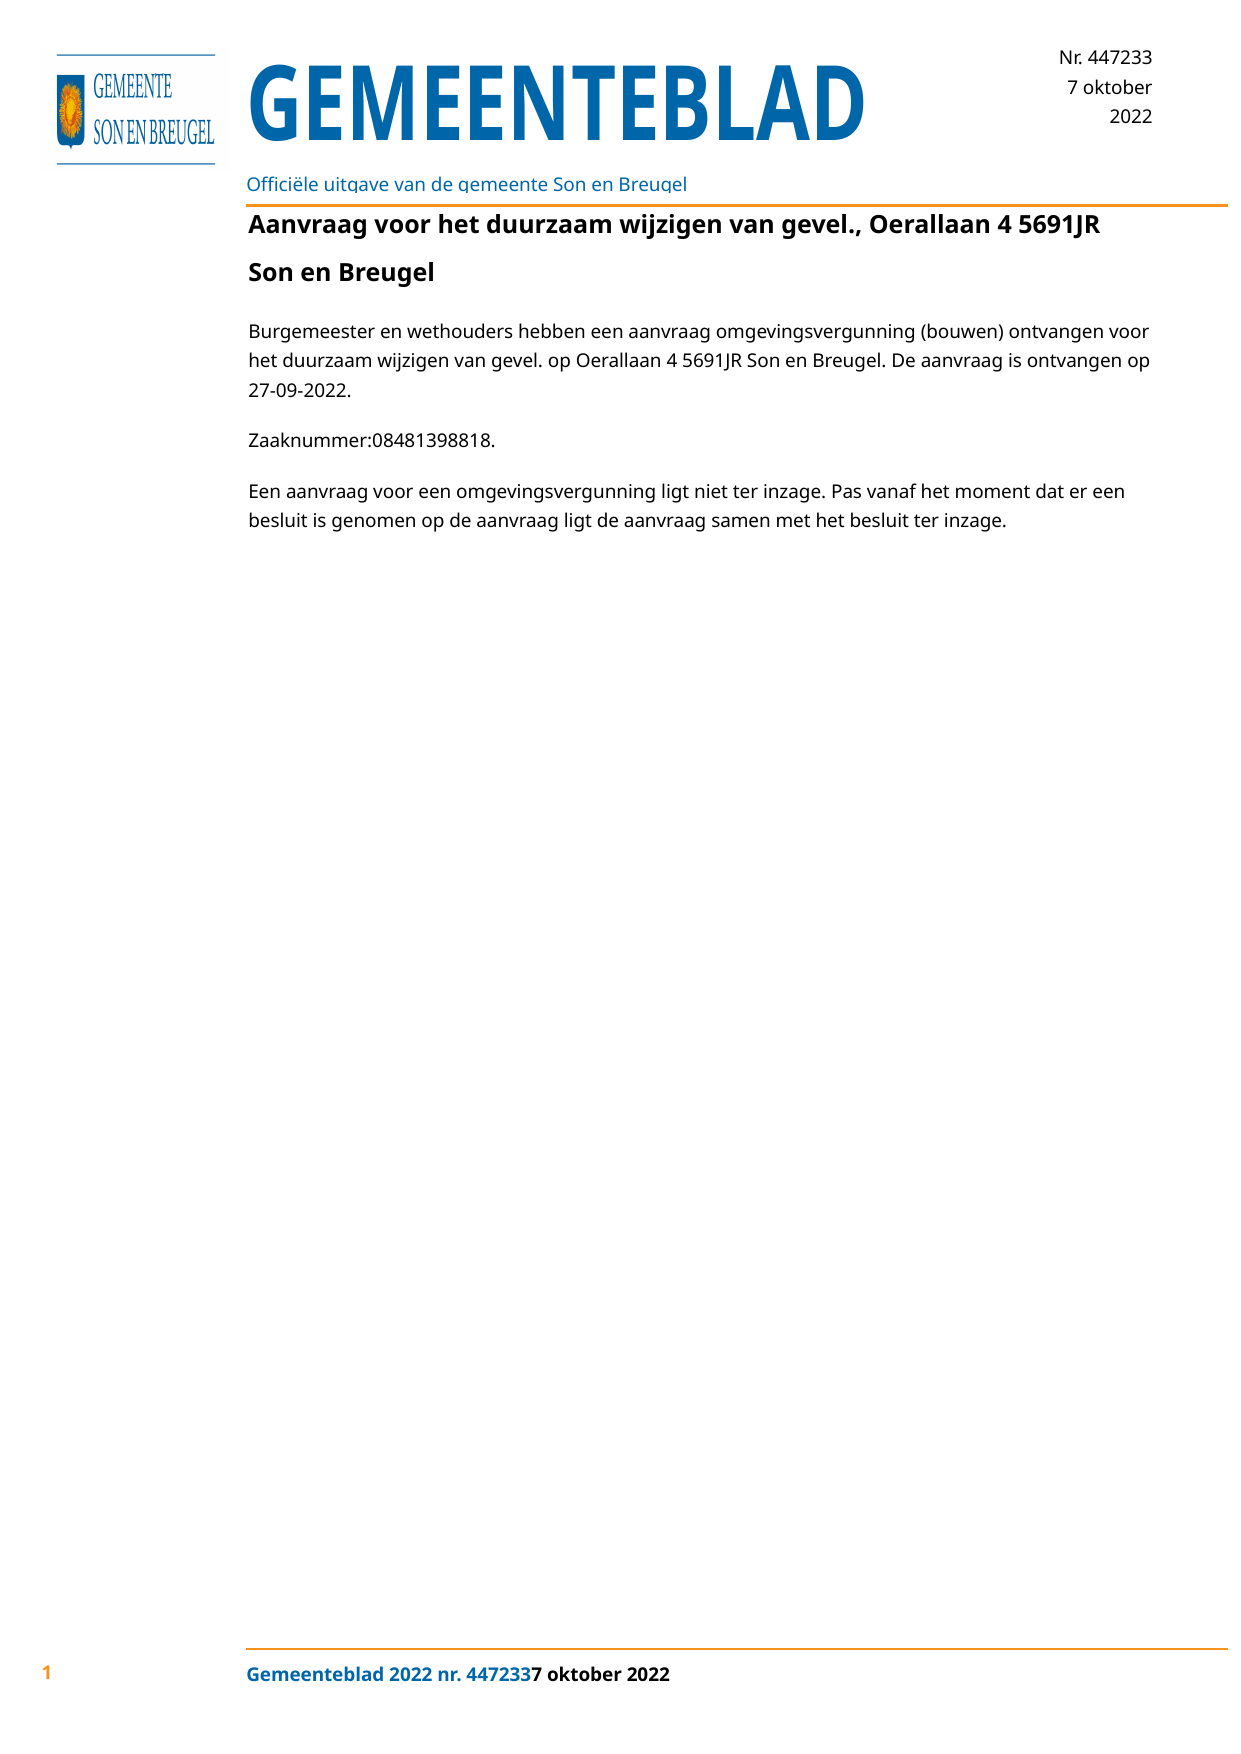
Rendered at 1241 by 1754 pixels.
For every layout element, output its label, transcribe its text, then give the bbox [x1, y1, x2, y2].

text Burgemeester en wethouders hebben een aanvraag omgevingsvergunning (bouwen) ontvangen voor het duurzaam wijzigen van gevel. op Oerallaan 4 5691JR Son en Breugel. De aanvraag is ontvangen op 27-09-2022. [248, 318, 1152, 403]
text Een aanvraag voor een omgevingsvergunning ligt niet ter inzage. Pas vanaf het moment dat er een besluit is genomen op de aanvraag ligt de aanvraag samen met het besluit ter inzage. [248, 478, 1152, 533]
picture [41, 47, 231, 172]
text Zaaknummer:08481398818. [248, 427, 1152, 453]
text Aanvraag voor het duurzaam wijzigen van gevel., Oerallaan 4 5691JR Son en Breugel [248, 207, 1152, 288]
